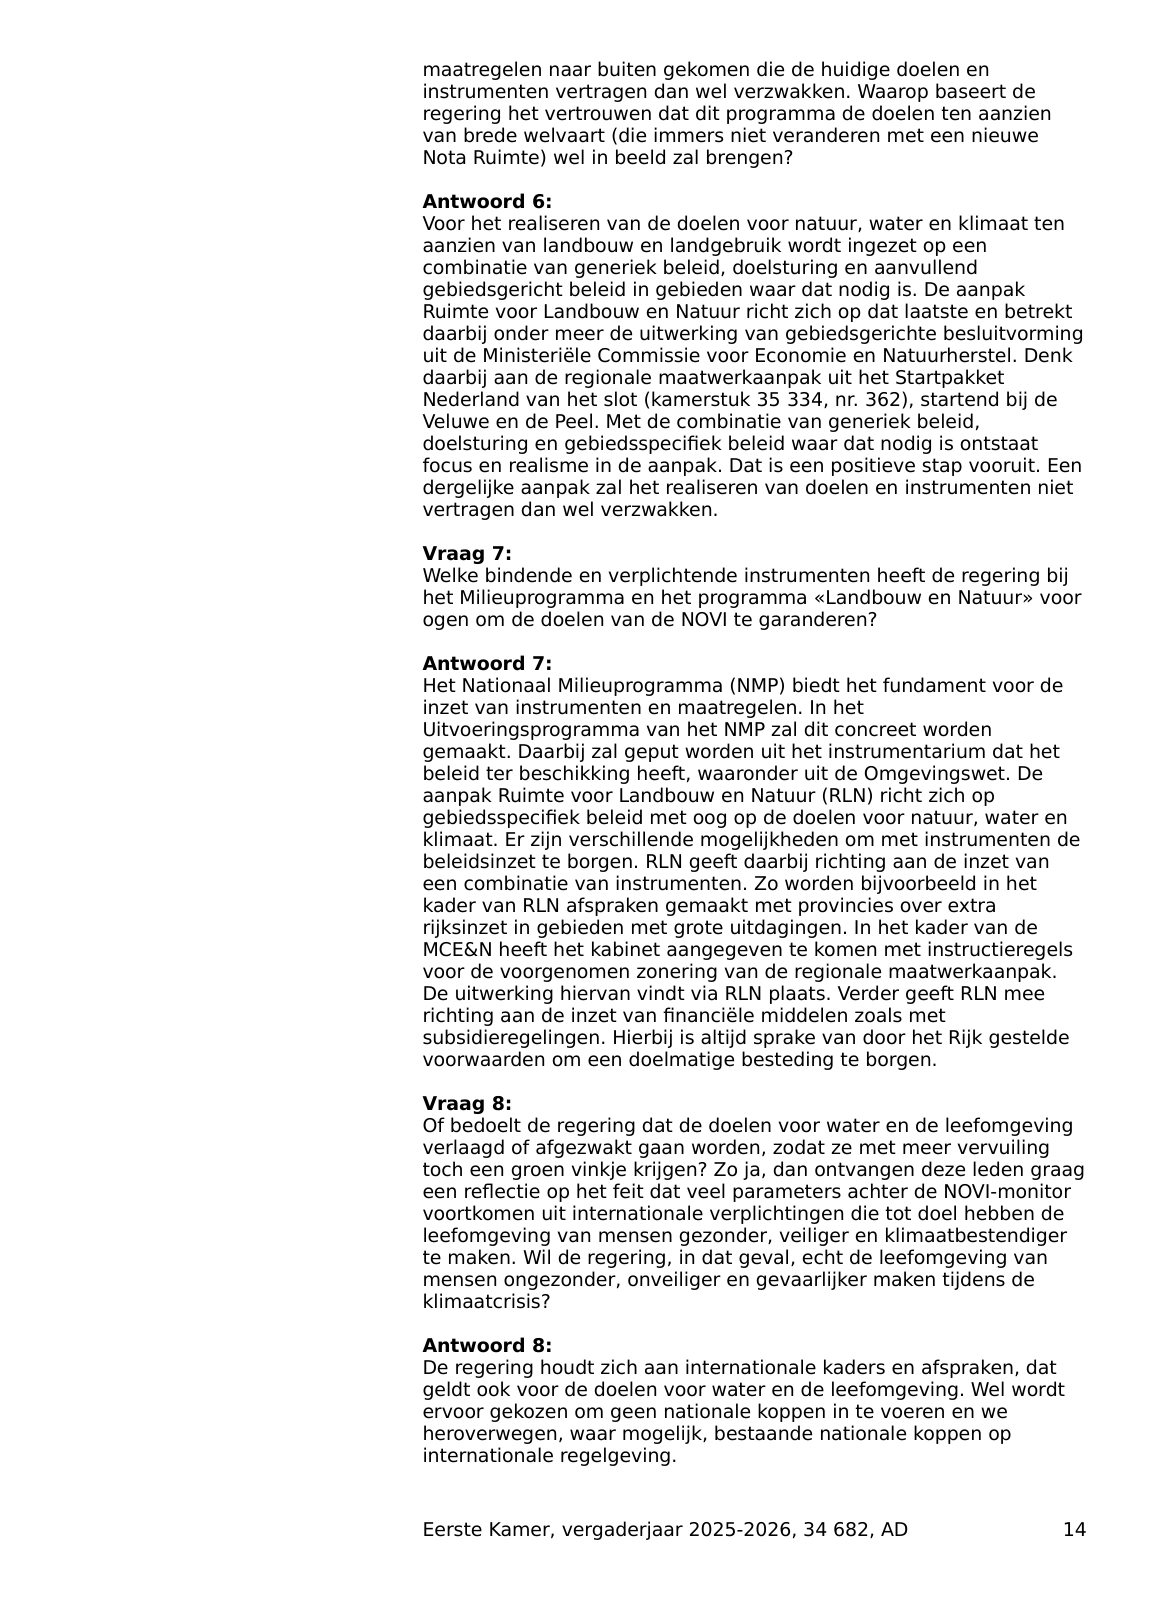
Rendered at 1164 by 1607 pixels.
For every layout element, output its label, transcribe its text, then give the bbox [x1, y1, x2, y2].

text Vraag 7: [422, 543, 1087, 565]
text Antwoord 8: [422, 1335, 1087, 1357]
text Welke bindende en verplichtende instrumenten heeft de regering bij het Milieuprogramma en het programma «Landbouw en Natuur» voor ogen om de doelen van de NOVI te garanderen? [422, 565, 1087, 631]
text maatregelen naar buiten gekomen die de huidige doelen en instrumenten vertragen dan wel verzwakken. Waarop baseert de regering het vertrouwen dat dit programma de doelen ten aanzien van brede welvaart (die immers niet veranderen met een nieuwe Nota Ruimte) wel in beeld zal brengen? [422, 59, 1087, 169]
text Antwoord 6: [422, 191, 1087, 213]
text De regering houdt zich aan internationale kaders en afspraken, dat geldt ook voor de doelen voor water en de leefomgeving. Wel wordt ervoor gekozen om geen nationale koppen in te voeren en we heroverwegen, waar mogelijk, bestaande nationale koppen op internationale regelgeving. [422, 1357, 1087, 1467]
text Het Nationaal Milieuprogramma (NMP) biedt het fundament voor de inzet van instrumenten en maatregelen. In het Uitvoeringsprogramma van het NMP zal dit concreet worden gemaakt. Daarbij zal geput worden uit het instrumentarium dat het beleid ter beschikking heeft, waaronder uit de Omgevingswet. De aanpak Ruimte voor Landbouw en Natuur (RLN) richt zich op gebiedsspecifiek beleid met oog op de doelen voor natuur, water en klimaat. Er zijn verschillende mogelijkheden om met instrumenten de beleidsinzet te borgen. RLN geeft daarbij richting aan de inzet van een combinatie van instrumenten. Zo worden bijvoorbeeld in het kader van RLN afspraken gemaakt met provincies over extra rijksinzet in gebieden met grote uitdagingen. In het kader van de MCE&N heeft het kabinet aangegeven te komen met instructieregels voor de voorgenomen zonering van de regionale maatwerkaanpak. De uitwerking hiervan vindt via RLN plaats. Verder geeft RLN mee richting aan de inzet van financiële middelen zoals met subsidieregelingen. Hierbij is altijd sprake van door het Rijk gestelde voorwaarden om een doelmatige besteding te borgen. [422, 675, 1087, 1071]
text Antwoord 7: [422, 653, 1087, 675]
text Voor het realiseren van de doelen voor natuur, water en klimaat ten aanzien van landbouw en landgebruik wordt ingezet op een combinatie van generiek beleid, doelsturing en aanvullend gebiedsgericht beleid in gebieden waar dat nodig is. De aanpak Ruimte voor Landbouw en Natuur richt zich op dat laatste en betrekt daarbij onder meer de uitwerking van gebiedsgerichte besluitvorming uit de Ministeriële Commissie voor Economie en Natuurherstel. Denk daarbij aan de regionale maatwerkaanpak uit het Startpakket Nederland van het slot (kamerstuk 35 334, nr. 362), startend bij de Veluwe en de Peel. Met de combinatie van generiek beleid, doelsturing en gebiedsspecifiek beleid waar dat nodig is ontstaat focus en realisme in de aanpak. Dat is een positieve stap vooruit. Een dergelijke aanpak zal het realiseren van doelen en instrumenten niet vertragen dan wel verzwakken. [422, 213, 1087, 521]
text Vraag 8: [422, 1093, 1087, 1115]
text Of bedoelt de regering dat de doelen voor water en de leefomgeving verlaagd of afgezwakt gaan worden, zodat ze met meer vervuiling toch een groen vinkje krijgen? Zo ja, dan ontvangen deze leden graag een reflectie op het feit dat veel parameters achter de NOVI-monitor voortkomen uit internationale verplichtingen die tot doel hebben de leefomgeving van mensen gezonder, veiliger en klimaatbestendiger te maken. Wil de regering, in dat geval, echt de leefomgeving van mensen ongezonder, onveiliger en gevaarlijker maken tijdens de klimaatcrisis? [422, 1115, 1087, 1313]
